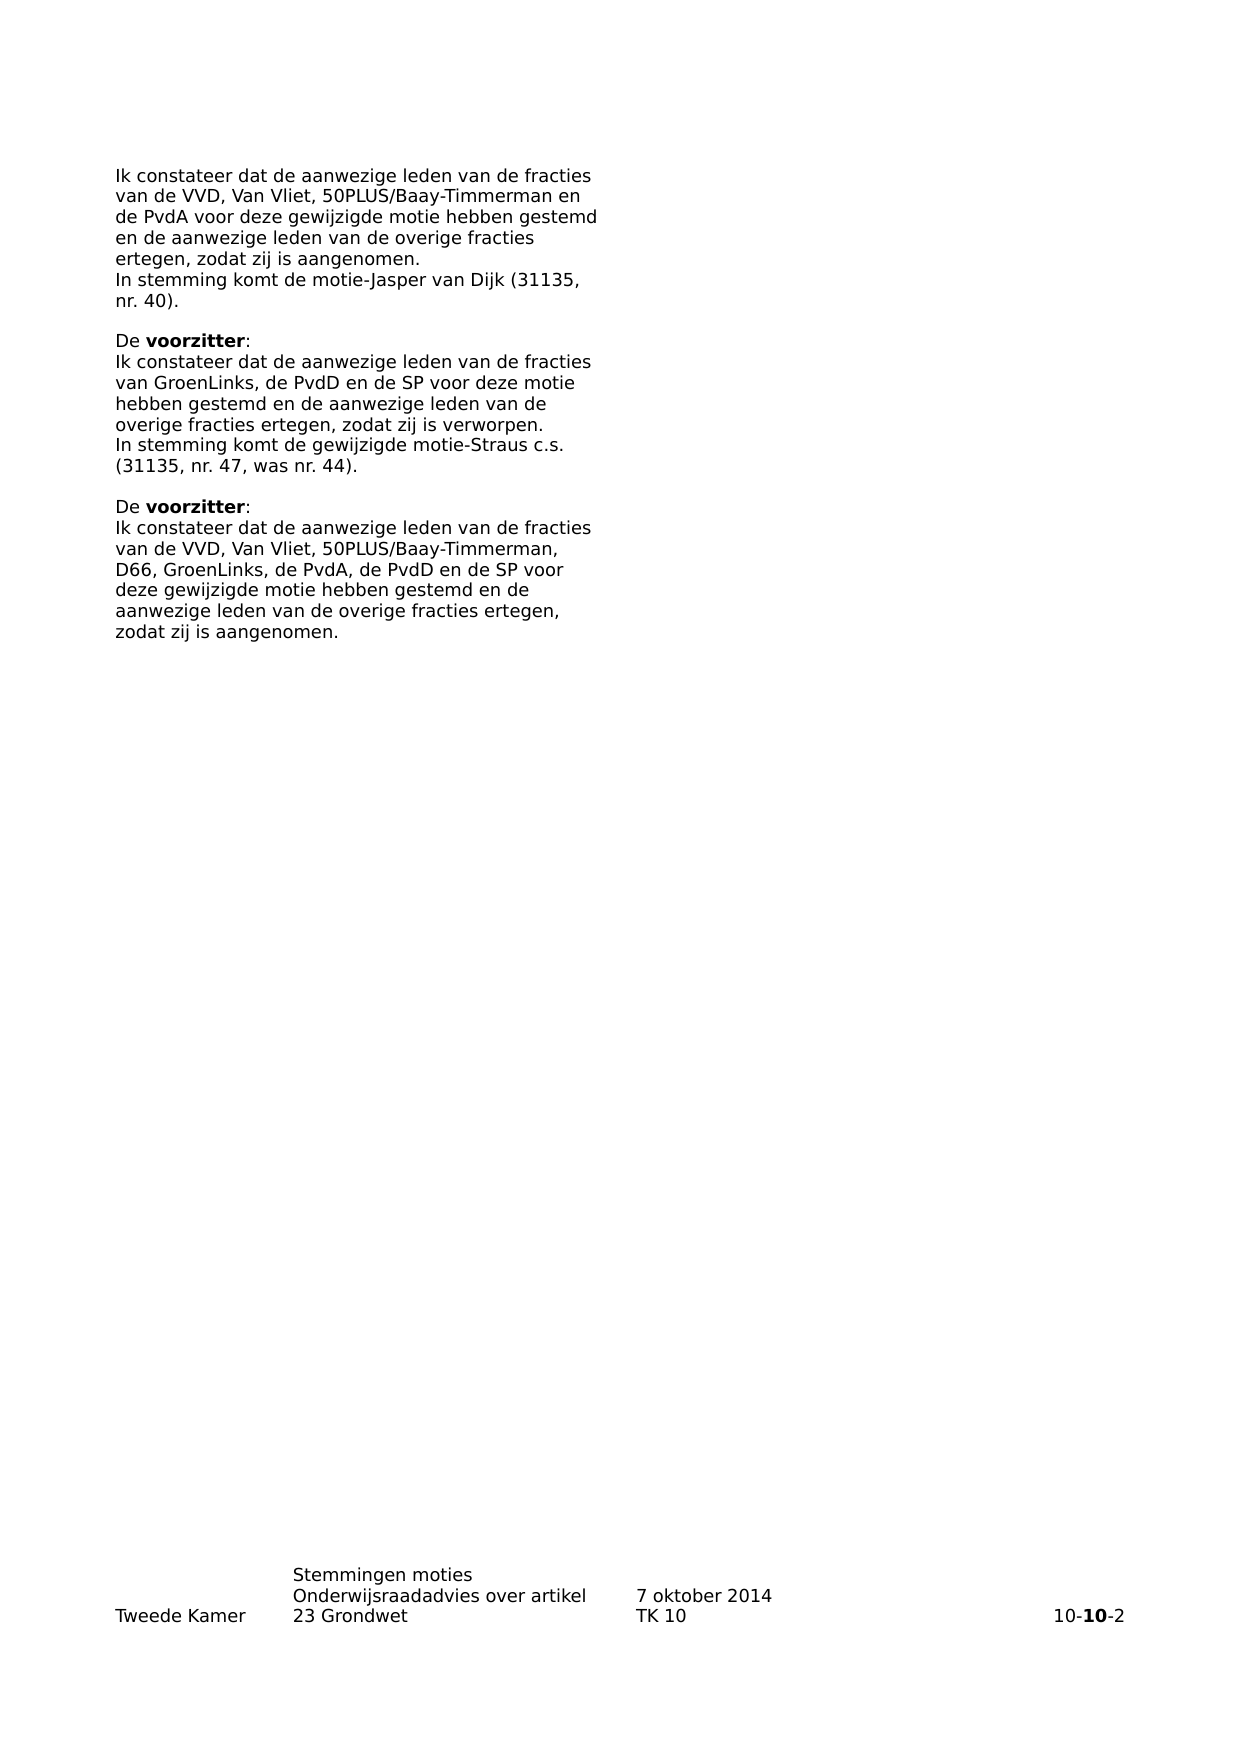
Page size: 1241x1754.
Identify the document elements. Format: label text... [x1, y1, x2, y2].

text In stemming komt de motie-Jasper van Dijk (31135, nr. 40). [115, 269, 605, 311]
text De voorzitter: [115, 331, 605, 352]
text Ik constateer dat de aanwezige leden van de fracties van de VVD, Van Vliet, 50PLUS/Baay-Timmerman en de PvdA voor deze gewijzigde motie hebben gestemd en de aanwezige leden van de overige fracties ertegen, zodat zij is aangenomen. [115, 165, 605, 269]
text De voorzitter: [115, 497, 605, 518]
text In stemming komt de gewijzigde motie-Straus c.s. (31135, nr. 47, was nr. 44). [115, 435, 605, 477]
text Ik constateer dat de aanwezige leden van de fracties van GroenLinks, de PvdD en de SP voor deze motie hebben gestemd en de aanwezige leden van de overige fracties ertegen, zodat zij is verworpen. [115, 352, 605, 435]
text Ik constateer dat de aanwezige leden van de fracties van de VVD, Van Vliet, 50PLUS/Baay-Timmerman, D66, GroenLinks, de PvdA, de PvdD en de SP voor deze gewijzigde motie hebben gestemd en de aanwezige leden van de overige fracties ertegen, zodat zij is aangenomen. [115, 518, 605, 643]
